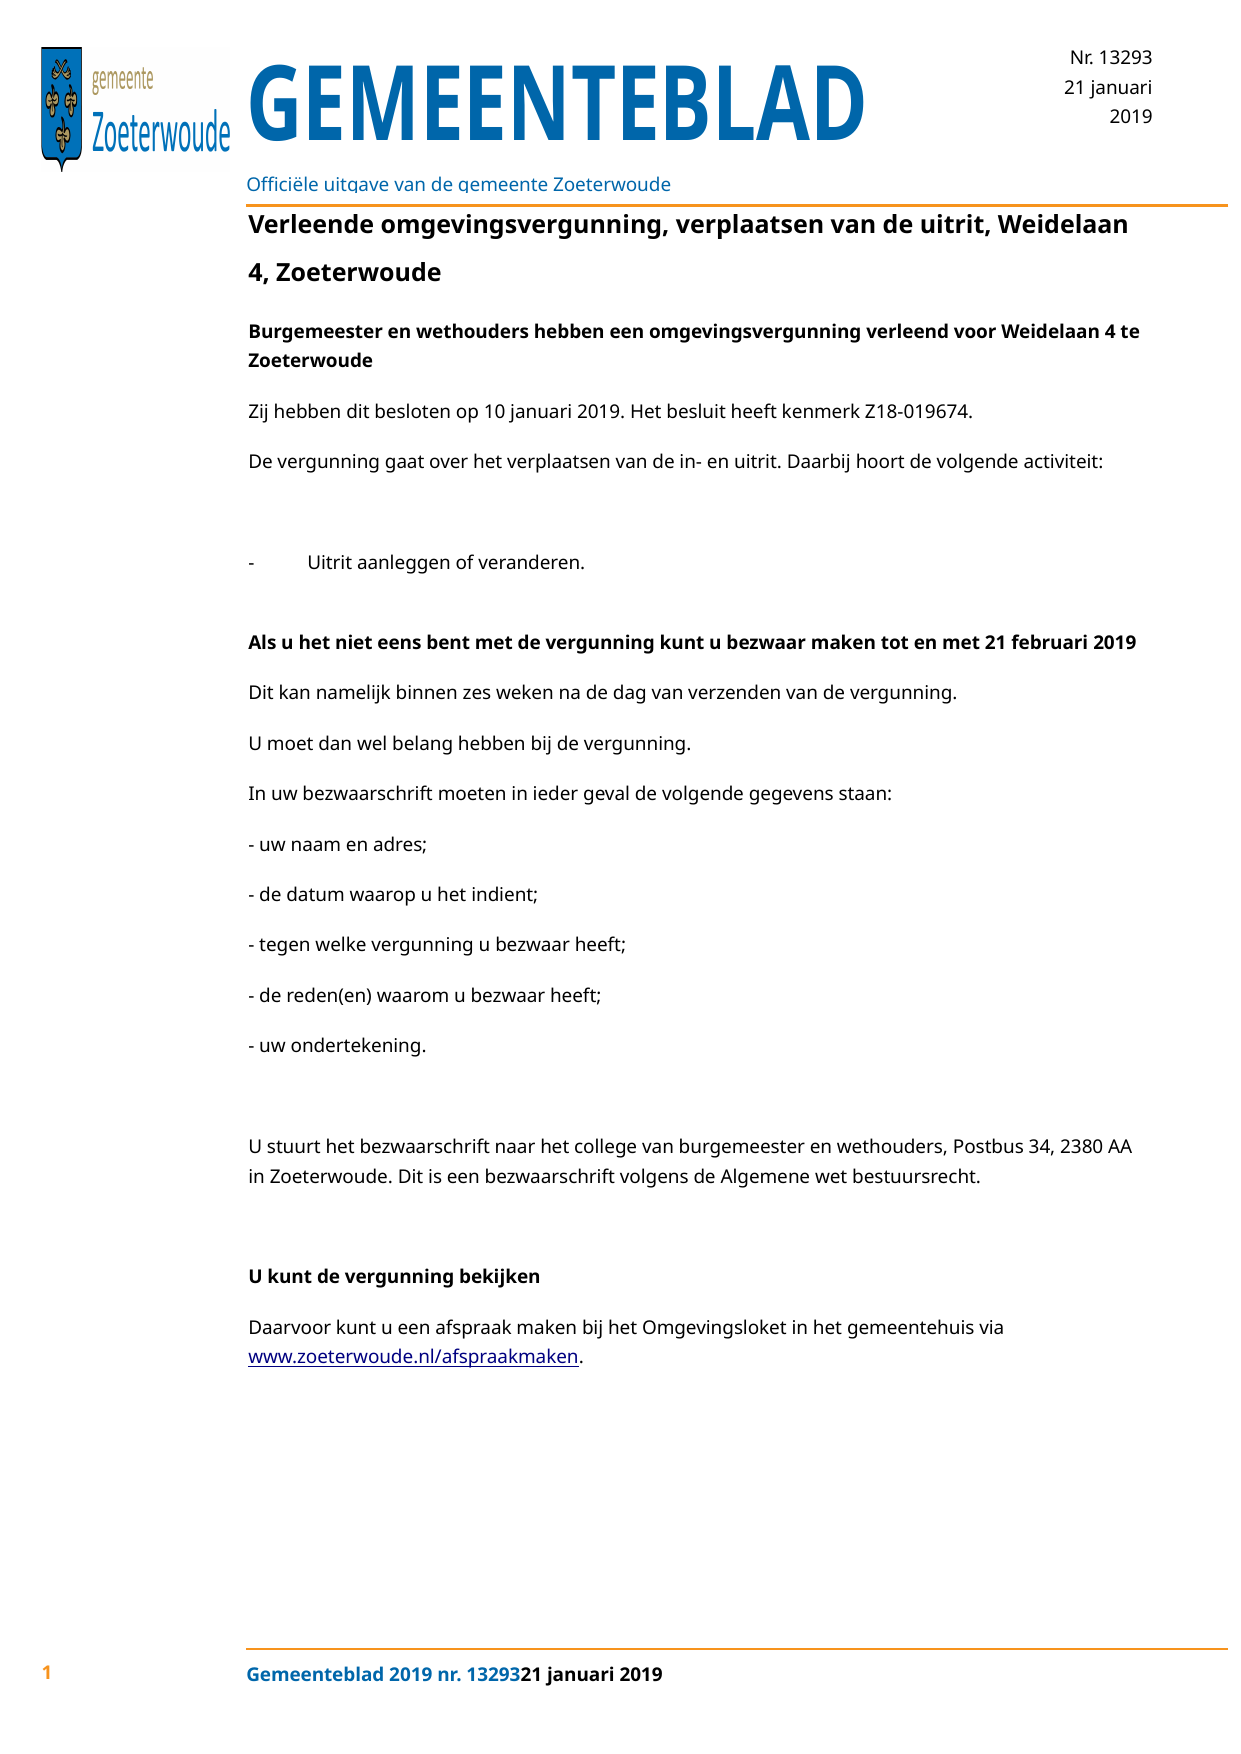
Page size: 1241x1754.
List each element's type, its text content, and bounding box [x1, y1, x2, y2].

text Burgemeester en wethouders hebben een omgevingsvergunning verleend voor Weidelaan 4 te Zoeterwoude [248, 318, 1152, 373]
text - uw naam en adres; [248, 831, 1152, 857]
text - de datum waarop u het indient; [248, 881, 1152, 907]
text Dit kan namelijk binnen zes weken na de dag van verzenden van de vergunning. [248, 679, 1152, 705]
picture [41, 47, 231, 172]
text Verleende omgevingsvergunning, verplaatsen van de uitrit, Weidelaan 4, Zoeterwoude [248, 207, 1152, 288]
text U stuurt het bezwaarschrift naar het college van burgemeester en wethouders, Postbus 34, 2380 AA in Zoeterwoude. Dit is een bezwaarschrift volgens de Algemene wet bestuursrecht. [248, 1133, 1152, 1189]
text In uw bezwaarschrift moeten in ieder geval de volgende gegevens staan: [248, 780, 1152, 806]
text Daarvoor kunt u een afspraak maken bij het Omgevingsloket in het gemeentehuis via www.zoeterwoude.nl/afspraakmaken. [248, 1314, 1152, 1369]
text Zij hebben dit besloten op 10 januari 2019. Het besluit heeft kenmerk Z18-019674. [248, 398, 1152, 424]
list Uitrit aanleggen of veranderen. [248, 549, 1152, 575]
text U moet dan wel belang hebben bij de vergunning. [248, 730, 1152, 756]
text De vergunning gaat over het verplaatsen van de in- en uitrit. Daarbij hoort de volgende activiteit: [248, 448, 1152, 474]
text - de reden(en) waarom u bezwaar heeft; [248, 982, 1152, 1008]
text U kunt de vergunning bekijken [248, 1264, 1152, 1289]
text - uw ondertekening. [248, 1032, 1152, 1058]
text Als u het niet eens bent met de vergunning kunt u bezwaar maken tot en met 21 februari 2019 [248, 629, 1152, 655]
text - tegen welke vergunning u bezwaar heeft; [248, 932, 1152, 957]
